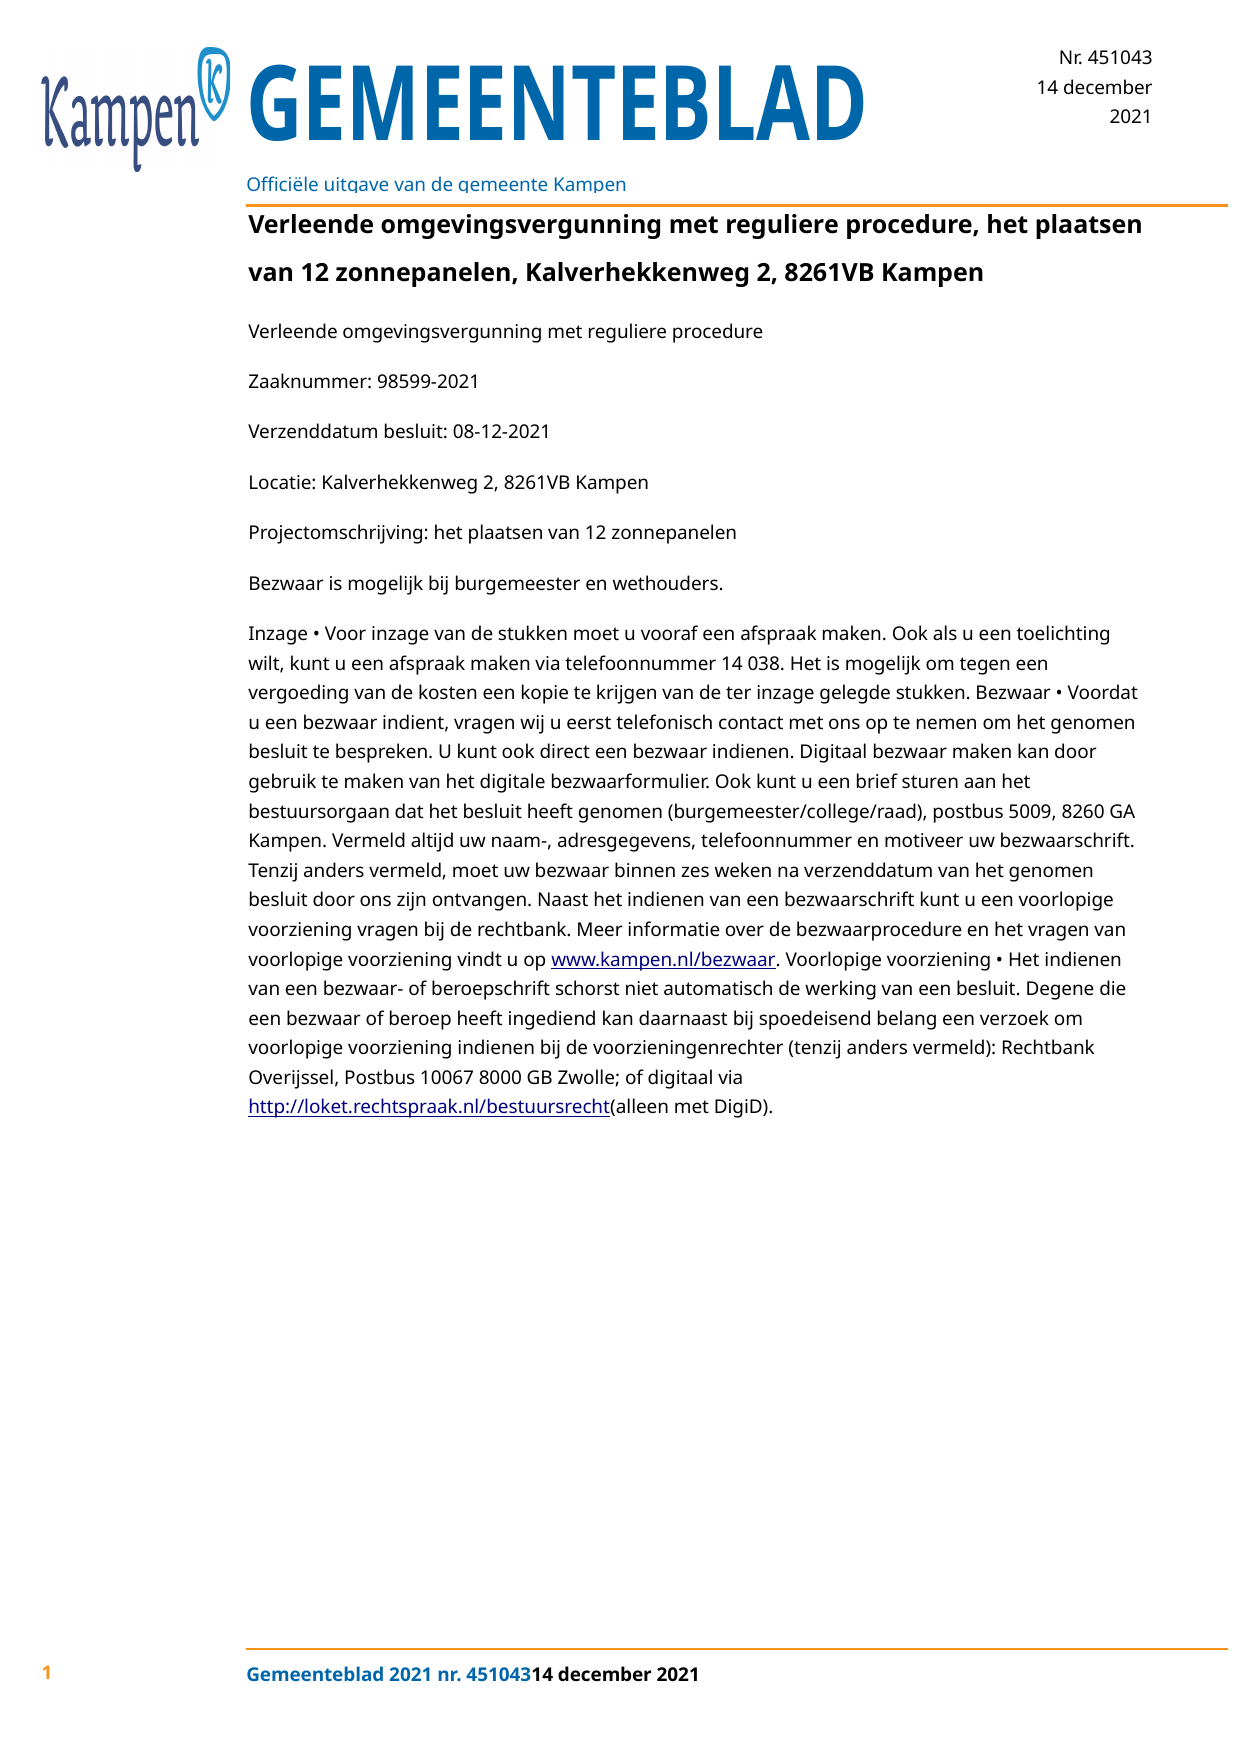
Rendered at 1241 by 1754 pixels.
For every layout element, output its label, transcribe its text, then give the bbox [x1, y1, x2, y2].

text Projectomschrijving: het plaatsen van 12 zonnepanelen [248, 519, 1152, 545]
text Verzenddatum besluit: 08-12-2021 [248, 419, 1152, 444]
text Verleende omgevingsvergunning met reguliere procedure, het plaatsen van 12 zonnepanelen, Kalverhekkenweg 2, 8261VB Kampen [248, 207, 1152, 288]
text Verleende omgevingsvergunning met reguliere procedure [248, 318, 1152, 344]
text Zaaknummer: 98599-2021 [248, 368, 1152, 394]
text Inzage • Voor inzage van de stukken moet u vooraf een afspraak maken. Ook als u een toelichting wilt, kunt u een afspraak maken via telefoonnummer 14 038. Het is mogelijk om tegen een vergoeding van de kosten een kopie te krijgen van de ter inzage gelegde stukken. Bezwaar • Voordat u een bezwaar indient, vragen wij u eerst telefonisch contact met ons op te nemen om het genomen besluit te bespreken. U kunt ook direct een bezwaar indienen. Digitaal bezwaar maken kan door gebruik te maken van het digitale bezwaarformulier. Ook kunt u een brief sturen aan het bestuursorgaan dat het besluit heeft genomen (burgemeester/college/raad), postbus 5009, 8260 GA Kampen. Vermeld altijd uw naam-, adresgegevens, telefoonnummer en motiveer uw bezwaarschrift. Tenzij anders vermeld, moet uw bezwaar binnen zes weken na verzenddatum van het genomen besluit door ons zijn ontvangen. Naast het indienen van een bezwaarschrift kunt u een voorlopige voorziening vragen bij de rechtbank. Meer informatie over de bezwaarprocedure en het vragen van voorlopige voorziening vindt u op www.kampen.nl/bezwaar. Voorlopige voorziening • Het indienen van een bezwaar- of beroepschrift schorst niet automatisch de werking van een besluit. Degene die een bezwaar of beroep heeft ingediend kan daarnaast bij spoedeisend belang een verzoek om voorlopige voorziening indienen bij de voorzieningenrechter (tenzij anders vermeld): Rechtbank Overijssel, Postbus 10067 8000 GB Zwolle; of digitaal via http://loket.rechtspraak.nl/bestuursrecht(alleen met DigiD). [248, 620, 1152, 1119]
text Locatie: Kalverhekkenweg 2, 8261VB Kampen [248, 469, 1152, 495]
text Bezwaar is mogelijk bij burgemeester en wethouders. [248, 570, 1152, 596]
picture [41, 47, 231, 172]
